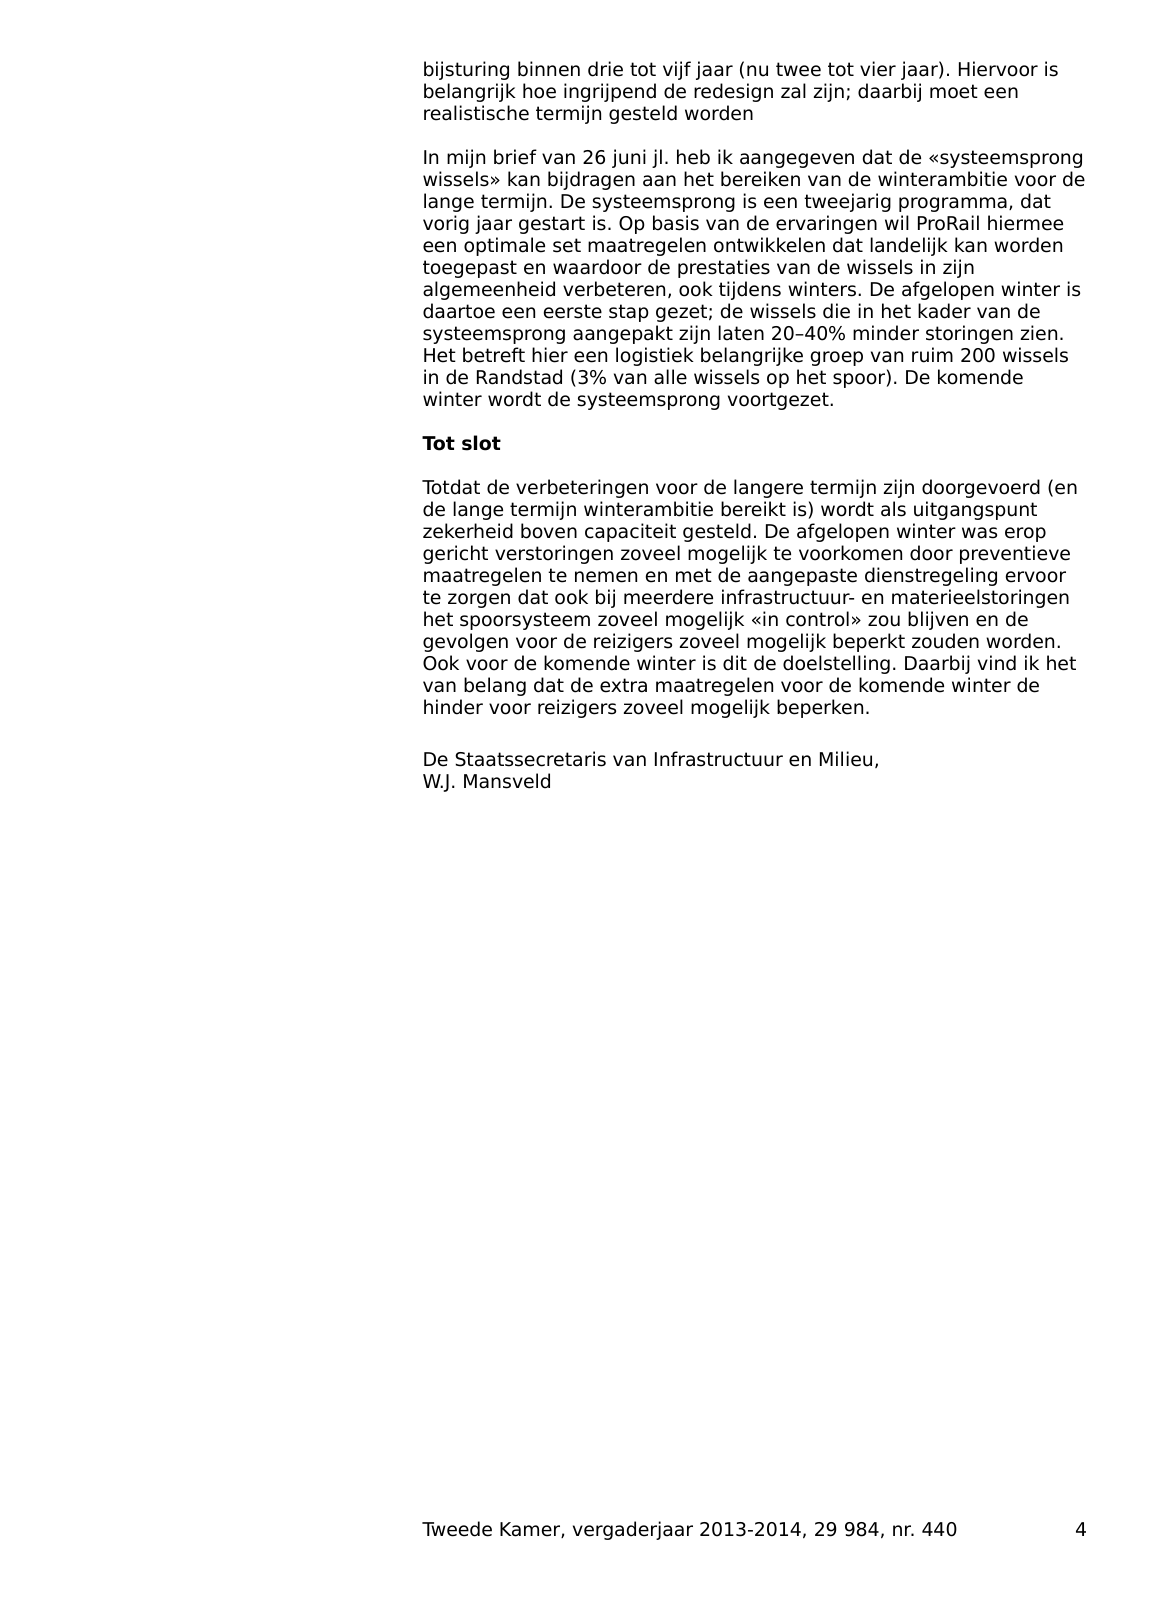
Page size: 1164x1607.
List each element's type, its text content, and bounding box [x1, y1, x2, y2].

text Totdat de verbeteringen voor de langere termijn zijn doorgevoerd (en de lange termijn winterambitie bereikt is) wordt als uitgangspunt zekerheid boven capaciteit gesteld. De afgelopen winter was erop gericht verstoringen zoveel mogelijk te voorkomen door preventieve maatregelen te nemen en met de aangepaste dienstregeling ervoor te zorgen dat ook bij meerdere infrastructuur- en materieelstoringen het spoorsysteem zoveel mogelijk «in control» zou blijven en de gevolgen voor de reizigers zoveel mogelijk beperkt zouden worden. Ook voor de komende winter is dit de doelstelling. Daarbij vind ik het van belang dat de extra maatregelen voor de komende winter de hinder voor reizigers zoveel mogelijk beperken. [422, 477, 1087, 719]
text bijsturing binnen drie tot vijf jaar (nu twee tot vier jaar). Hiervoor is belangrijk hoe ingrijpend de redesign zal zijn; daarbij moet een realistische termijn gesteld worden [422, 59, 1087, 125]
text In mijn brief van 26 juni jl. heb ik aangegeven dat de «systeemsprong wissels» kan bijdragen aan het bereiken van de winterambitie voor de lange termijn. De systeemsprong is een tweejarig programma, dat vorig jaar gestart is. Op basis van de ervaringen wil ProRail hiermee een optimale set maatregelen ontwikkelen dat landelijk kan worden toegepast en waardoor de prestaties van de wissels in zijn algemeenheid verbeteren, ook tijdens winters. De afgelopen winter is daartoe een eerste stap gezet; de wissels die in het kader van de systeemsprong aangepakt zijn laten 20–40% minder storingen zien. Het betreft hier een logistiek belangrijke groep van ruim 200 wissels in de Randstad (3% van alle wissels op het spoor). De komende winter wordt de systeemsprong voortgezet. [422, 147, 1087, 411]
text De Staatssecretaris van Infrastructuur en Milieu, W.J. Mansveld [422, 749, 1087, 793]
subtitle Tot slot [422, 433, 1087, 455]
